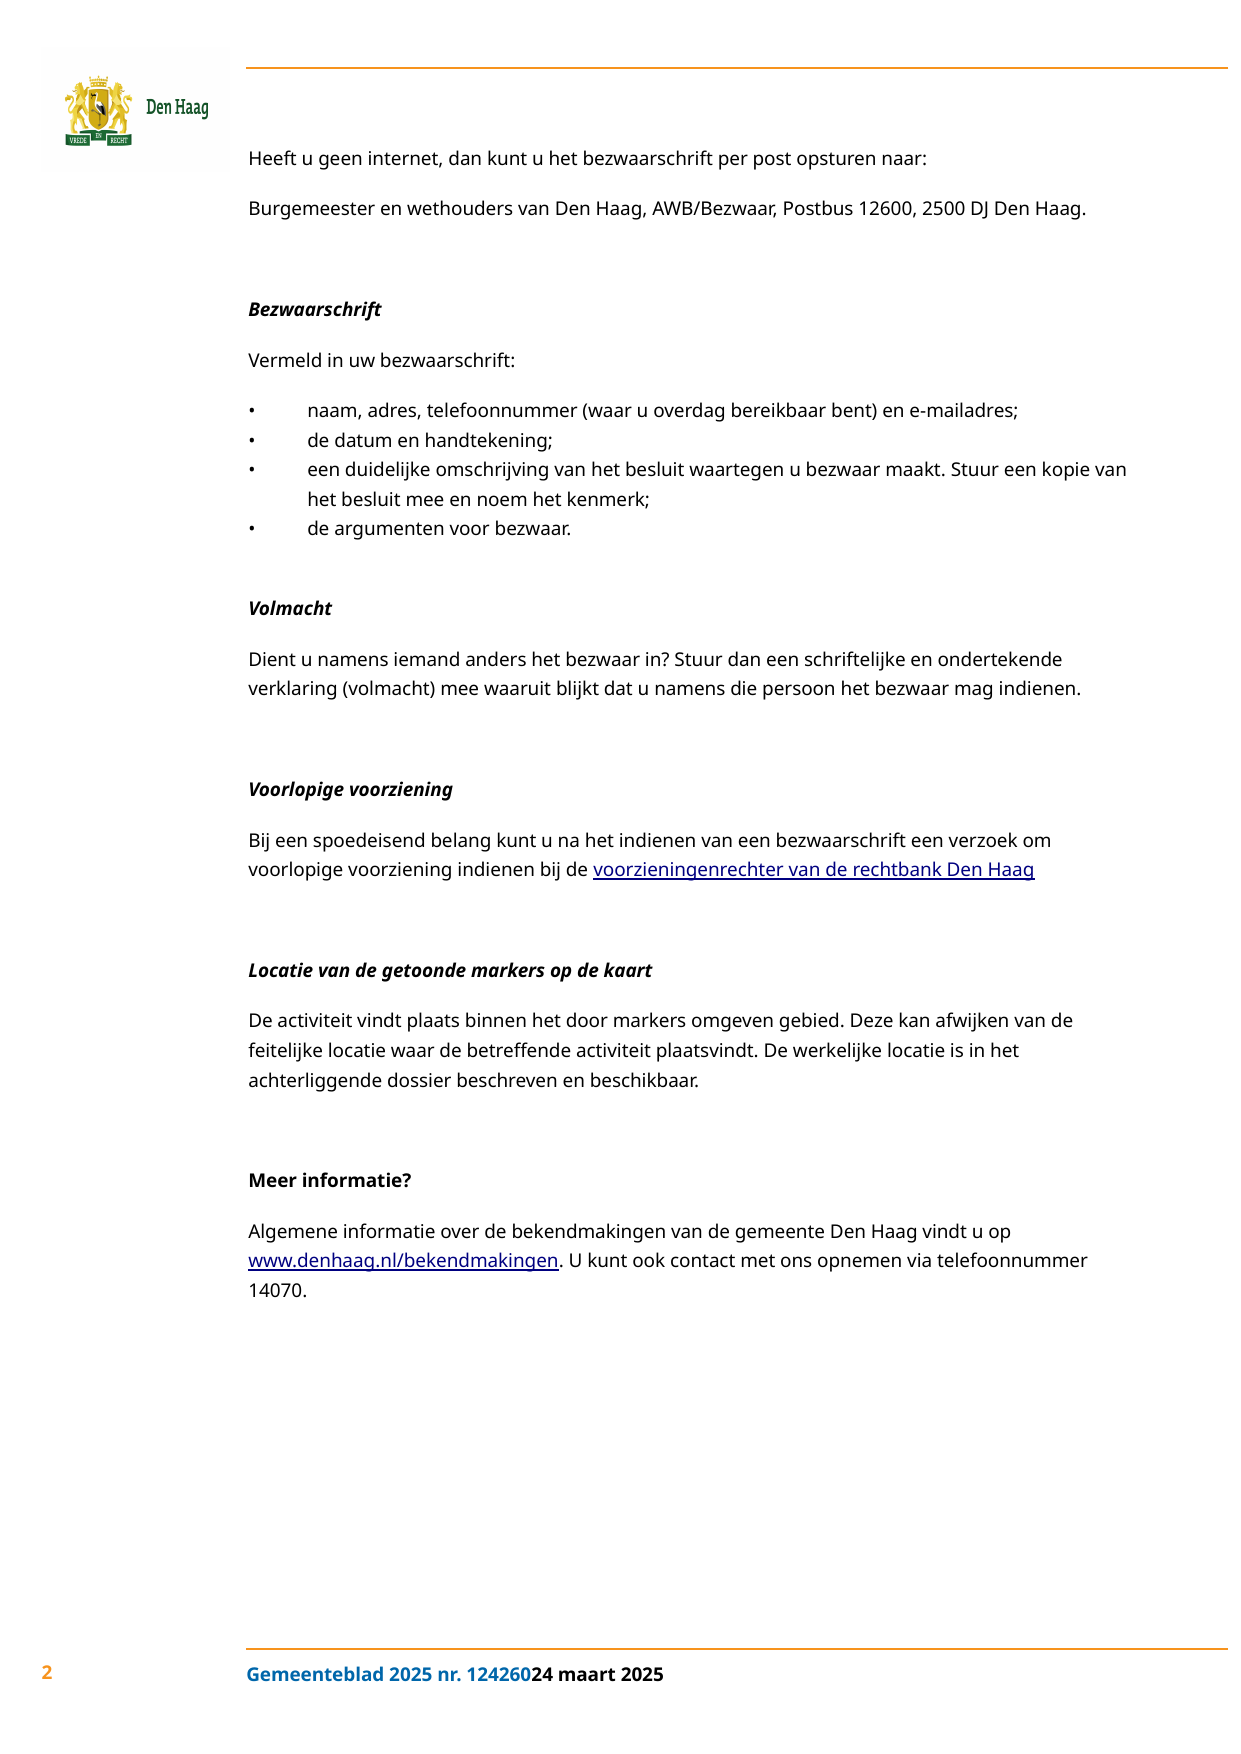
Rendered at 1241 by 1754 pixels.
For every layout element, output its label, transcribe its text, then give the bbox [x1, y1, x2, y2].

text Burgemeester en wethouders van Den Haag, AWB/Bezwaar, Postbus 12600, 2500 DJ Den Haag. [248, 196, 1152, 221]
list de datum en handtekening; [248, 427, 1152, 453]
picture [41, 47, 231, 172]
text Algemene informatie over de bekendmakingen van de gemeente Den Haag vindt u op www.denhaag.nl/bekendmakingen. U kunt ook contact met ons opnemen via telefoonnummer 14070. [248, 1218, 1152, 1303]
text Bij een spoedeisend belang kunt u na het indienen van een bezwaarschrift een verzoek om voorlopige voorziening indienen bij de voorzieningenrechter van de rechtbank Den Haag [248, 827, 1152, 882]
list een duidelijke omschrijving van het besluit waartegen u bezwaar maakt. Stuur een kopie van het besluit mee en noem het kenmerk; [248, 456, 1152, 512]
list de argumenten voor bezwaar. [248, 516, 1152, 541]
text Vermeld in uw bezwaarschrift: [248, 347, 1152, 373]
list naam, adres, telefoonnummer (waar u overdag bereikbaar bent) en e-mailadres; [248, 397, 1152, 423]
text Dient u namens iemand anders het bezwaar in? Stuur dan een schriftelijke en ondertekende verklaring (volmacht) mee waaruit blijkt dat u namens die persoon het bezwaar mag indienen. [248, 646, 1152, 701]
text Locatie van de getoonde markers op de kaart [248, 957, 1152, 983]
text Voorlopige voorziening [248, 776, 1152, 802]
text Bezwaarschrift [248, 296, 1152, 322]
text De activiteit vindt plaats binnen het door markers omgeven gebied. Deze kan afwijken van de feitelijke locatie waar de betreffende activiteit plaatsvindt. De werkelijke locatie is in het achterliggende dossier beschreven en beschikbaar. [248, 1008, 1152, 1093]
text Heeft u geen internet, dan kunt u het bezwaarschrift per post opsturen naar: [248, 145, 1152, 171]
text Volmacht [248, 596, 1152, 621]
text Meer informatie? [248, 1168, 1152, 1193]
